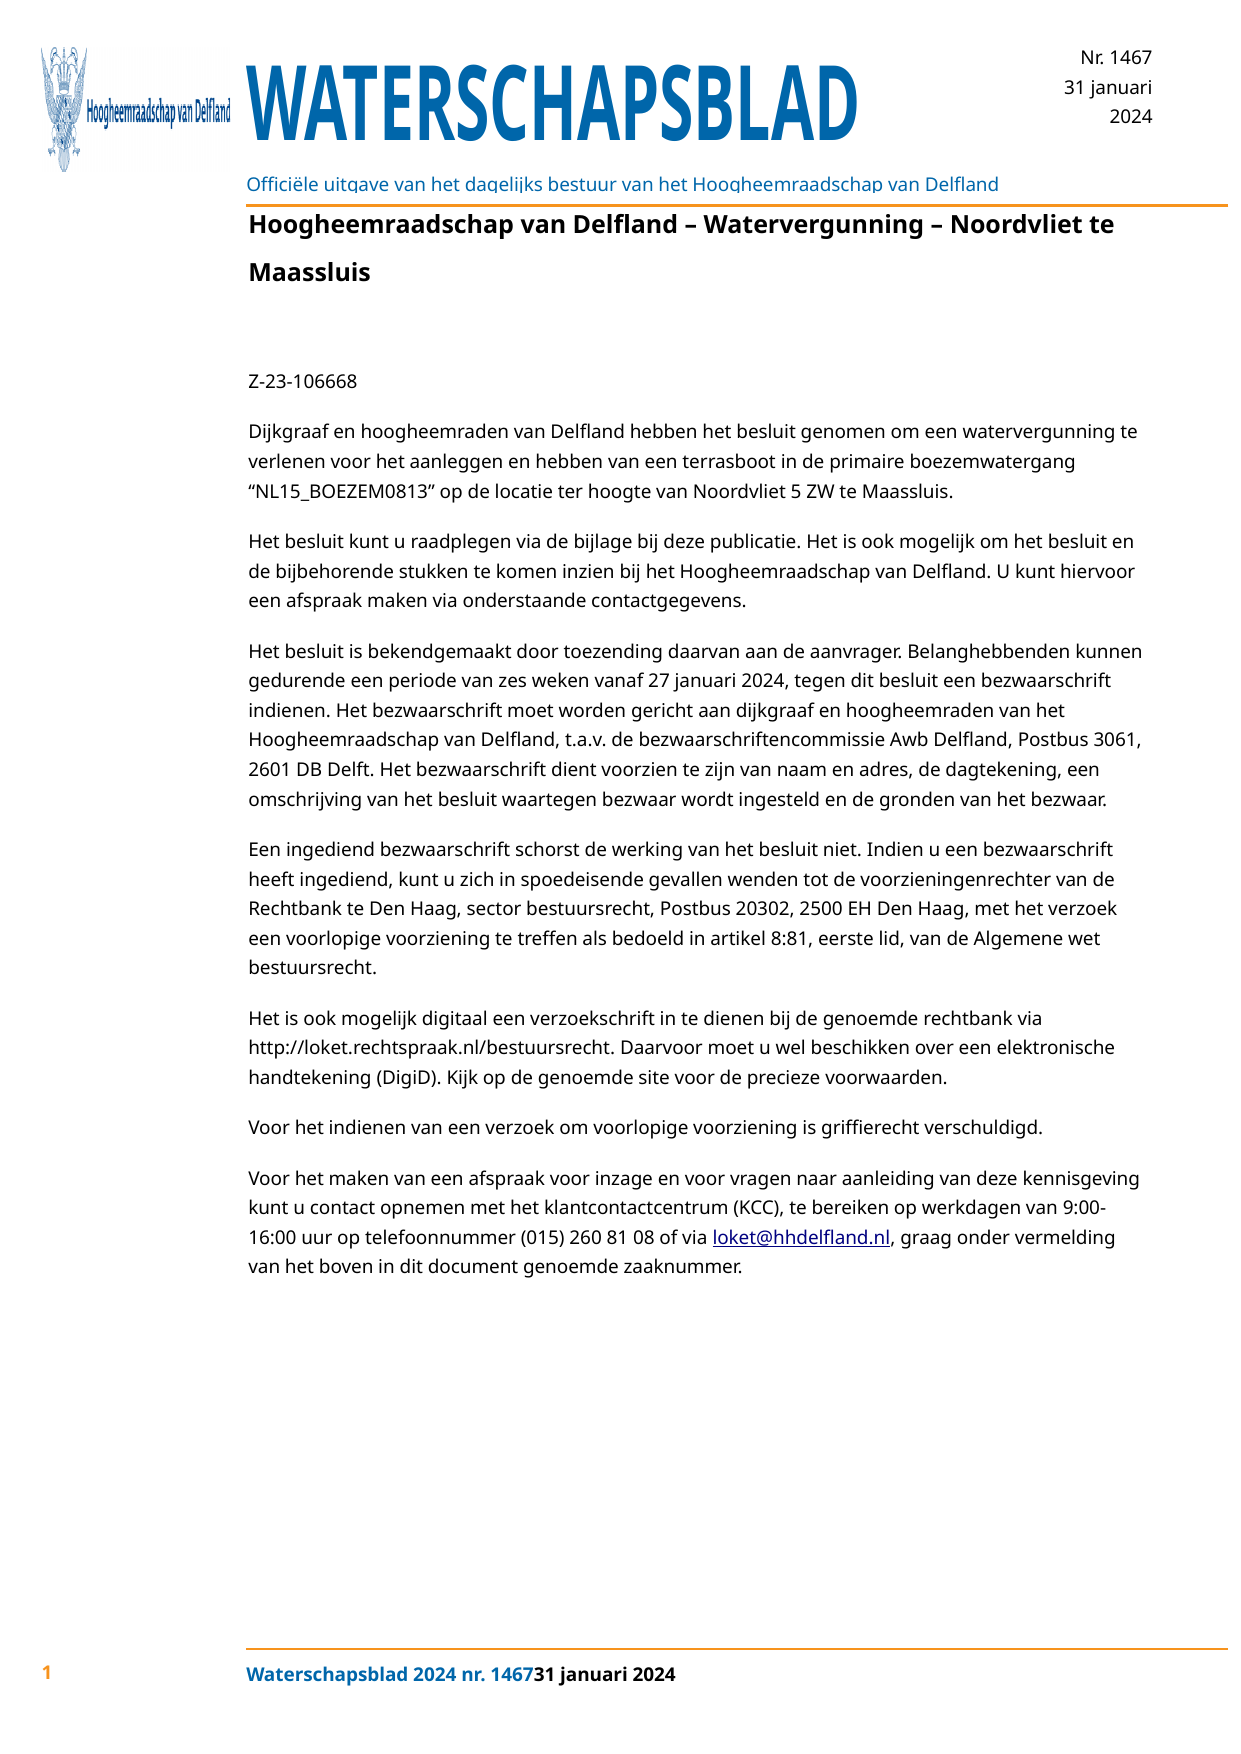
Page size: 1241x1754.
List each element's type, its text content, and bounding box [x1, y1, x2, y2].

text Dijkgraaf en hoogheemraden van Delfland hebben het besluit genomen om een watervergunning te verlenen voor het aanleggen en hebben van een terrasboot in de primaire boezemwatergang “NL15_BOEZEM0813” op de locatie ter hoogte van Noordvliet 5 ZW te Maassluis. [248, 419, 1152, 504]
text Een ingediend bezwaarschrift schorst de werking van het besluit niet. Indien u een bezwaarschrift heeft ingediend, kunt u zich in spoedeisende gevallen wenden tot de voorzieningenrechter van de Rechtbank te Den Haag, sector bestuursrecht, Postbus 20302, 2500 EH Den Haag, met het verzoek een voorlopige voorziening te treffen als bedoeld in artikel 8:81, eerste lid, van de Algemene wet bestuursrecht. [248, 836, 1152, 980]
picture [41, 47, 231, 172]
text Het besluit kunt u raadplegen via de bijlage bij deze publicatie. Het is ook mogelijk om het besluit en de bijbehorende stukken te komen inzien bij het Hoogheemraadschap van Delfland. U kunt hiervoor een afspraak maken via onderstaande contactgegevens. [248, 528, 1152, 613]
text Voor het maken van een afspraak voor inzage en voor vragen naar aanleiding van deze kennisgeving kunt u contact opnemen met het klantcontactcentrum (KCC), te bereiken op werkdagen van 9:00-16:00 uur op telefoonnummer (015) 260 81 08 of via loket@hhdelfland.nl, graag onder vermelding van het boven in dit document genoemde zaaknummer. [248, 1165, 1152, 1279]
text Het is ook mogelijk digitaal een verzoekschrift in te dienen bij de genoemde rechtbank via http://loket.rechtspraak.nl/bestuursrecht. Daarvoor moet u wel beschikken over een elektronische handtekening (DigiD). Kijk op de genoemde site voor de precieze voorwaarden. [248, 1005, 1152, 1090]
text Z-23-106668 [248, 368, 1152, 394]
text Voor het indienen van een verzoek om voorlopige voorziening is griffierecht verschuldigd. [248, 1114, 1152, 1140]
text Hoogheemraadschap van Delfland – Watervergunning – Noordvliet te Maassluis [248, 207, 1152, 288]
text Het besluit is bekendgemaakt door toezending daarvan aan de aanvrager. Belanghebbenden kunnen gedurende een periode van zes weken vanaf 27 januari 2024, tegen dit besluit een bezwaarschrift indienen. Het bezwaarschrift moet worden gericht aan dijkgraaf en hoogheemraden van het Hoogheemraadschap van Delfland, t.a.v. de bezwaarschriftencommissie Awb Delfland, Postbus 3061, 2601 DB Delft. Het bezwaarschrift dient voorzien te zijn van naam en adres, de dagtekening, een omschrijving van het besluit waartegen bezwaar wordt ingesteld en de gronden van het bezwaar. [248, 638, 1152, 812]
